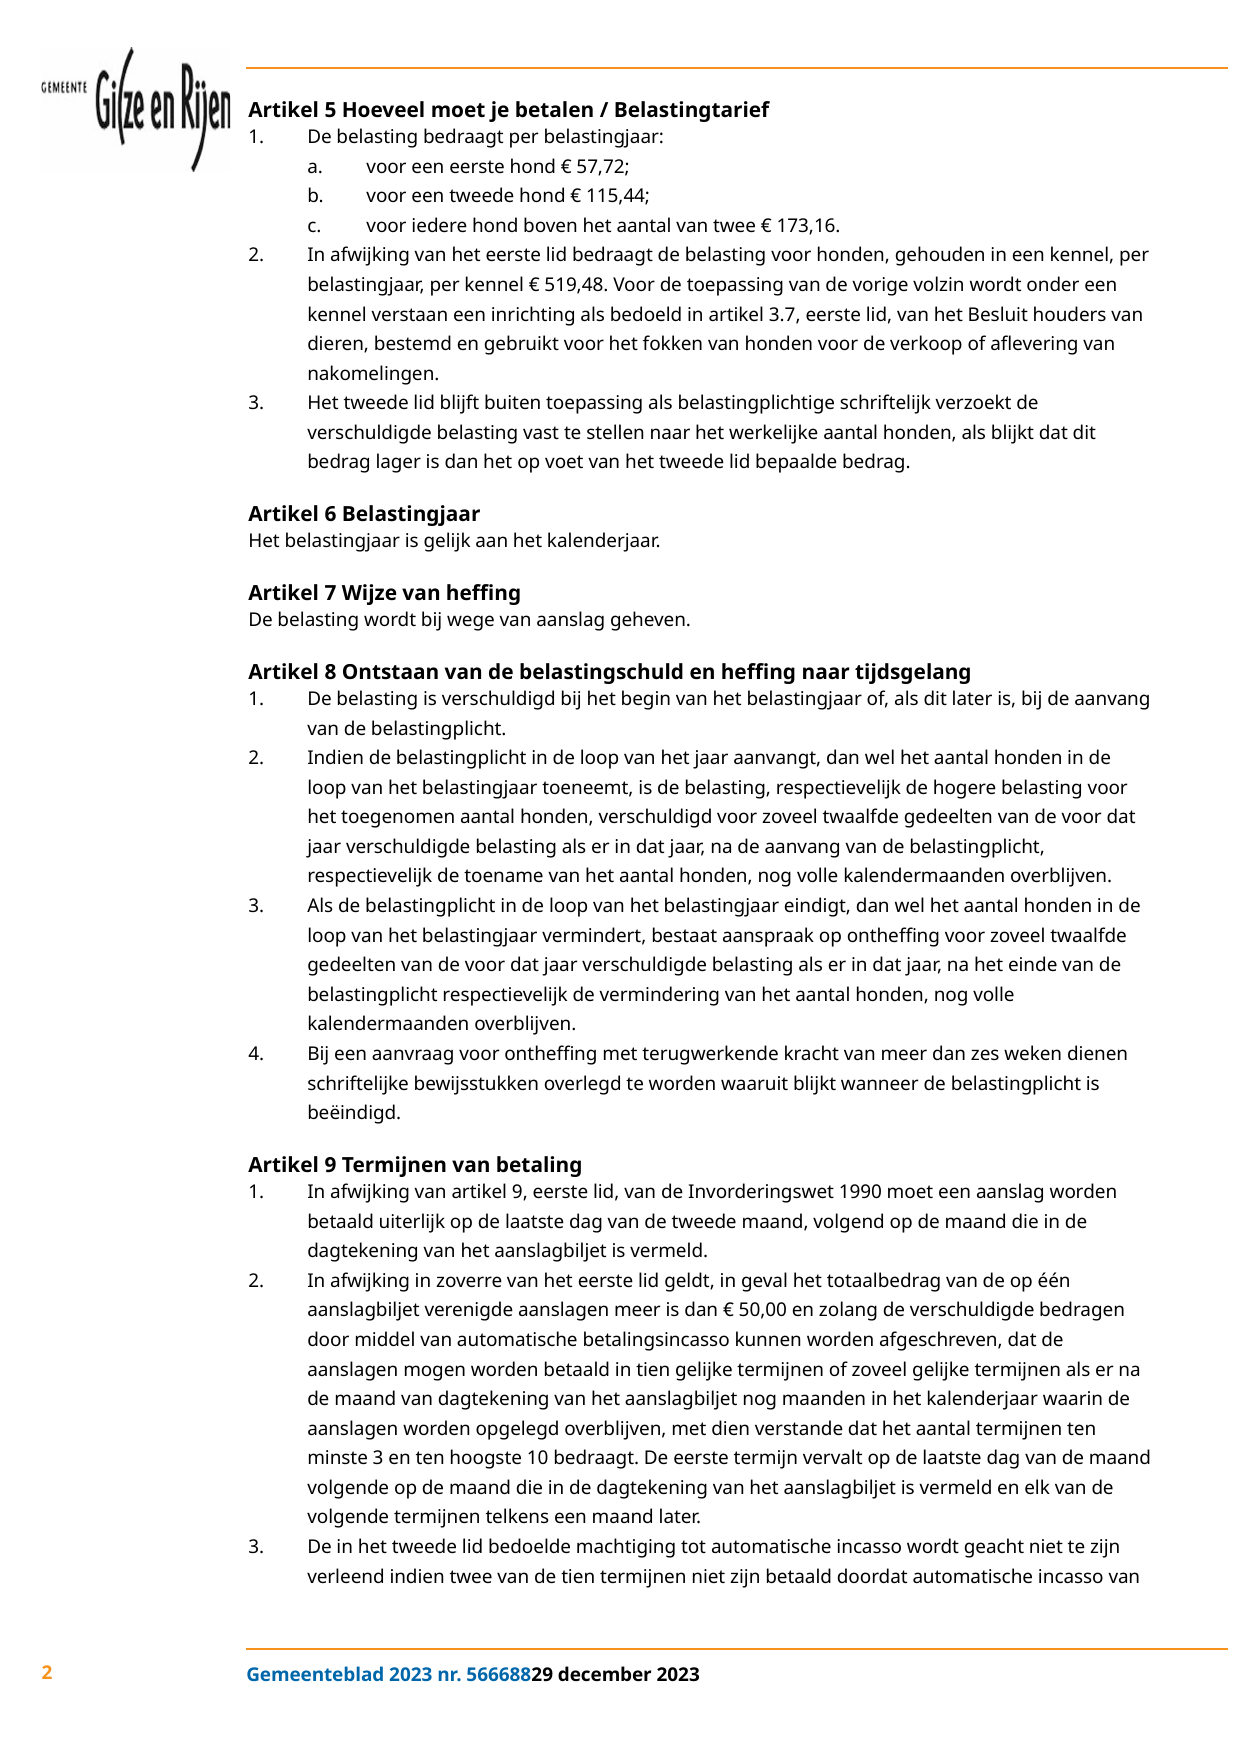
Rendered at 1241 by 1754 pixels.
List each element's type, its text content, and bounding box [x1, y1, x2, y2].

list In afwijking in zoverre van het eerste lid geldt, in geval het totaalbedrag van de op één aanslagbiljet verenigde aanslagen meer is dan € 50,00 en zolang de verschuldigde bedragen door middel van automatische betalingsincasso kunnen worden afgeschreven, dat de aanslagen mogen worden betaald in tien gelijke termijnen of zoveel gelijke termijnen als er na de maand van dagtekening van het aanslagbiljet nog maanden in het kalenderjaar waarin de aanslagen worden opgelegd overblijven, met dien verstande dat het aantal termijnen ten minste 3 en ten hoogste 10 bedraagt. De eerste termijn vervalt op de laatste dag van de maand volgende op de maand die in de dagtekening van het aanslagbiljet is vermeld en elk van de volgende termijnen telkens een maand later. [248, 1267, 1152, 1529]
list In afwijking van artikel 9, eerste lid, van de Invorderingswet 1990 moet een aanslag worden betaald uiterlijk op de laatste dag van de tweede maand, volgend op de maand die in de dagtekening van het aanslagbiljet is vermeld. [248, 1178, 1152, 1263]
list De belasting bedraagt per belastingjaar: [248, 123, 1152, 149]
text Artikel 7 Wijze van heffing [248, 578, 1152, 606]
list Indien de belastingplicht in de loop van het jaar aanvangt, dan wel het aantal honden in de loop van het belastingjaar toeneemt, is de belasting, respectievelijk de hogere belasting voor het toegenomen aantal honden, verschuldigd voor zoveel twaalfde gedeelten van de voor dat jaar verschuldigde belasting als er in dat jaar, na de aanvang van de belastingplicht, respectievelijk de toename van het aantal honden, nog volle kalendermaanden overblijven. [248, 744, 1152, 888]
list Het tweede lid blijft buiten toepassing als belastingplichtige schriftelijk verzoekt de verschuldigde belasting vast te stellen naar het werkelijke aantal honden, als blijkt dat dit bedrag lager is dan het op voet van het tweede lid bepaalde bedrag. [248, 389, 1152, 474]
list Bij een aanvraag voor ontheffing met terugwerkende kracht van meer dan zes weken dienen schriftelijke bewijsstukken overlegd te worden waaruit blijkt wanneer de belastingplicht is beëindigd. [248, 1040, 1152, 1125]
list In afwijking van het eerste lid bedraagt de belasting voor honden, gehouden in een kennel, per belastingjaar, per kennel € 519,48. Voor de toepassing van de vorige volzin wordt onder een kennel verstaan een inrichting als bedoeld in artikel 3.7, eerste lid, van het Besluit houders van dieren, bestemd en gebruikt voor het fokken van honden voor de verkoop of aflevering van nakomelingen. [248, 242, 1152, 386]
text Artikel 8 Ontstaan van de belastingschuld en heffing naar tijdsgelang [248, 657, 1152, 685]
text Het belastingjaar is gelijk aan het kalenderjaar. [248, 527, 1152, 553]
list Als de belastingplicht in de loop van het belastingjaar eindigt, dan wel het aantal honden in de loop van het belastingjaar vermindert, bestaat aanspraak op ontheffing voor zoveel twaalfde gedeelten van de voor dat jaar verschuldigde belasting als er in dat jaar, na het einde van de belastingplicht respectievelijk de vermindering van het aantal honden, nog volle kalendermaanden overblijven. [248, 892, 1152, 1036]
list voor een tweede hond € 115,44; [307, 182, 1152, 208]
list voor een eerste hond € 57,72; [307, 153, 1152, 178]
list voor iedere hond boven het aantal van twee € 173,16. [307, 212, 1152, 238]
picture [41, 47, 231, 172]
text Artikel 9 Termijnen van betaling [248, 1150, 1152, 1178]
text Artikel 6 Belastingjaar [248, 499, 1152, 527]
list De in het tweede lid bedoelde machtiging tot automatische incasso wordt geacht niet te zijn verleend indien twee van de tien termijnen niet zijn betaald doordat automatische incasso van [248, 1533, 1152, 1588]
text De belasting wordt bij wege van aanslag geheven. [248, 606, 1152, 632]
list De belasting is verschuldigd bij het begin van het belastingjaar of, als dit later is, bij de aanvang van de belastingplicht. [248, 685, 1152, 741]
text Artikel 5 Hoeveel moet je betalen / Belastingtarief [248, 95, 1152, 123]
